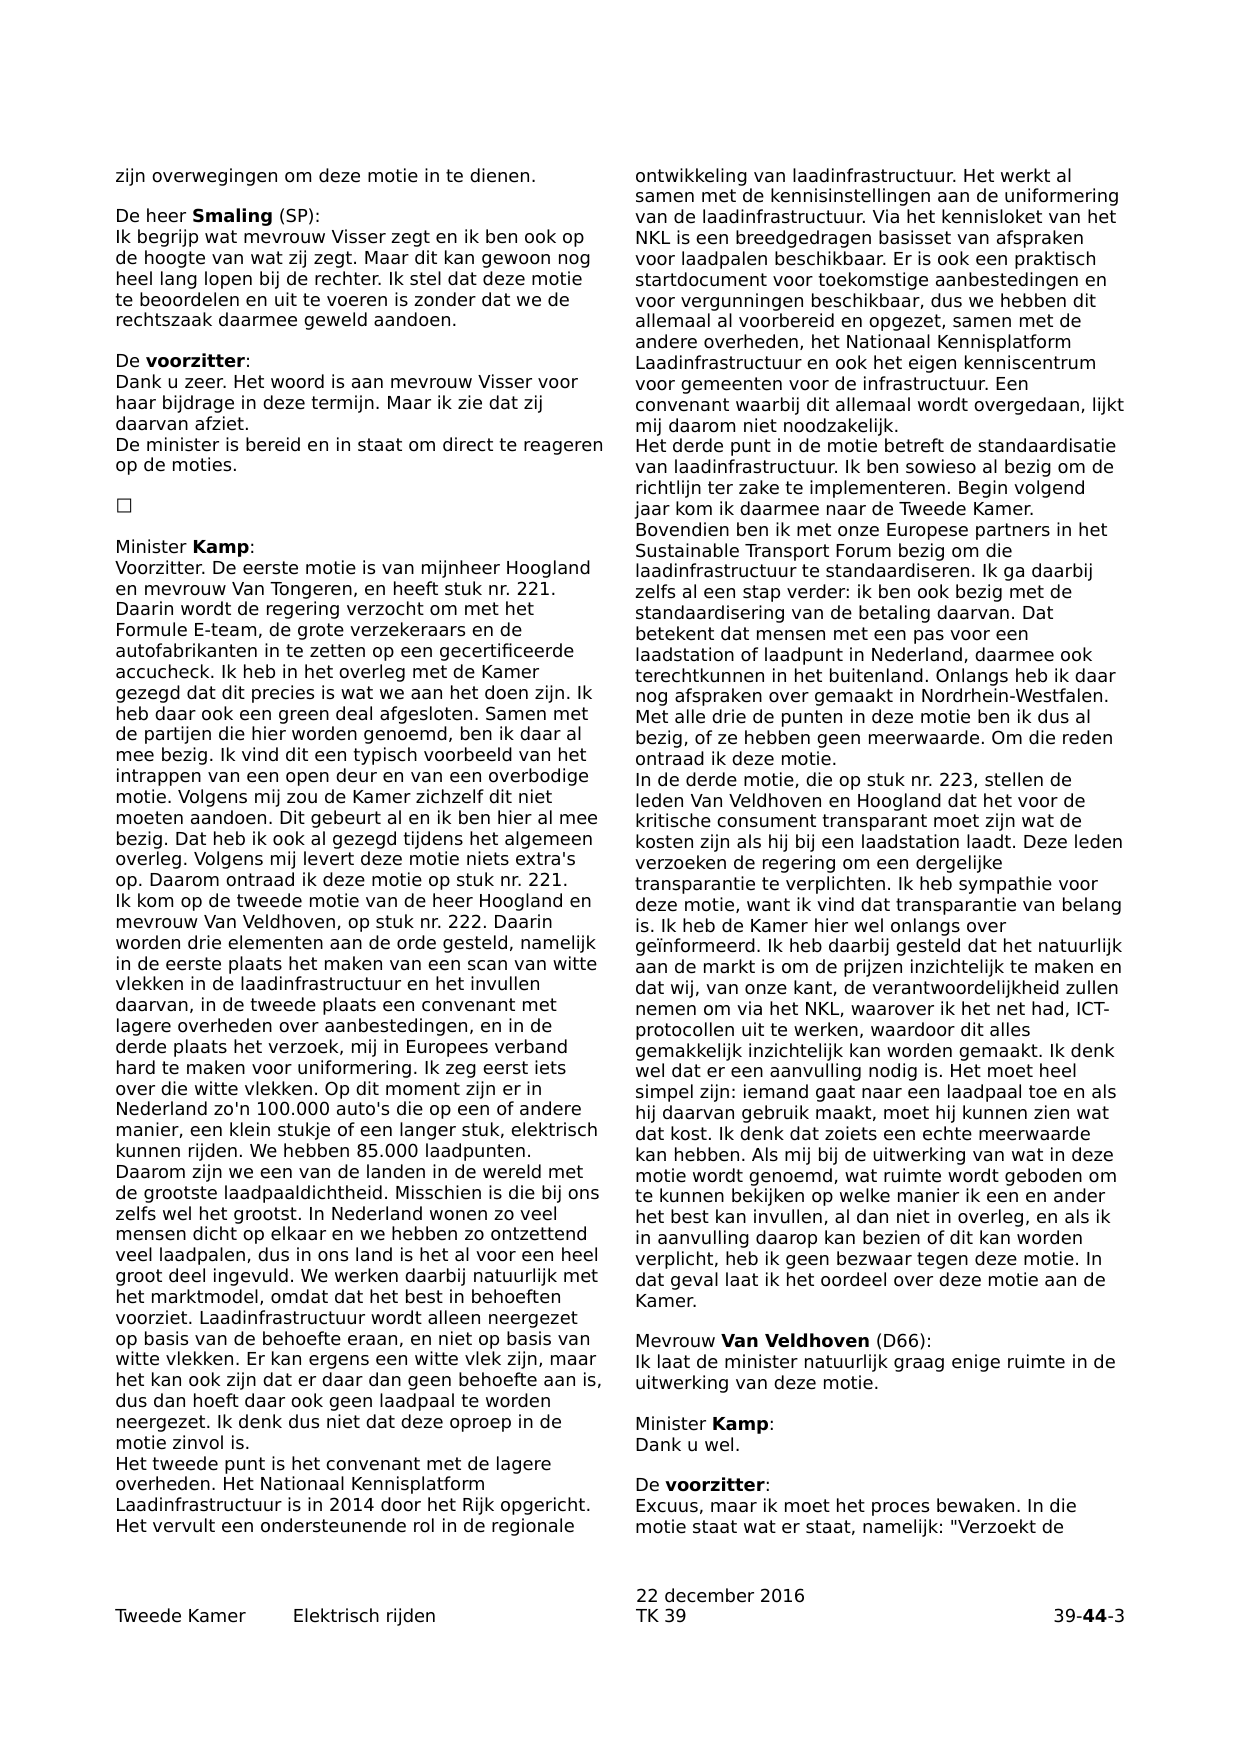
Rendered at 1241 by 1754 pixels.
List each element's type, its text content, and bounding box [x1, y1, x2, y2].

text Mevrouw Van Veldhoven (D66): [635, 1331, 1125, 1352]
text De voorzitter: [115, 351, 605, 372]
text De voorzitter: [635, 1475, 1125, 1496]
text Dank u zeer. Het woord is aan mevrouw Visser voor haar bijdrage in deze termijn. Maar ik zie dat zij daarvan afziet. [115, 372, 605, 434]
text Dank u wel. [635, 1434, 1125, 1455]
text Ik begrijp wat mevrouw Visser zegt en ik ben ook op de hoogte van wat zij zegt. Maar dit kan gewoon nog heel lang lopen bij de rechter. Ik stel dat deze motie te beoordelen en uit te voeren is zonder dat we de rechtszaak daarmee geweld aandoen. [115, 227, 605, 331]
text ⬜ [115, 496, 605, 517]
text De minister is bereid en in staat om direct te reageren op de moties. [115, 434, 605, 476]
text De heer Smaling (SP): [115, 206, 605, 227]
text Voorzitter. De eerste motie is van mijnheer Hoogland en mevrouw Van Tongeren, en heeft stuk nr. 221. Daarin wordt de regering verzocht om met het Formule E-team, de grote verzekeraars en de autofabrikanten in te zetten op een gecertificeerde accucheck. Ik heb in het overleg met de Kamer gezegd dat dit precies is wat we aan het doen zijn. Ik heb daar ook een green deal afgesloten. Samen met de partijen die hier worden genoemd, ben ik daar al mee bezig. Ik vind dit een typisch voorbeeld van het intrappen van een open deur en van een overbodige motie. Volgens mij zou de Kamer zichzelf dit niet moeten aandoen. Dit gebeurt al en ik ben hier al mee bezig. Dat heb ik ook al gezegd tijdens het algemeen overleg. Volgens mij levert deze motie niets extra's op. Daarom ontraad ik deze motie op stuk nr. 221. [115, 557, 605, 891]
text In de derde motie, die op stuk nr. 223, stellen de leden Van Veldhoven en Hoogland dat het voor de kritische consument transparant moet zijn wat de kosten zijn als hij bij een laadstation laadt. Deze leden verzoeken de regering om een dergelijke transparantie te verplichten. Ik heb sympathie voor deze motie, want ik vind dat transparantie van belang is. Ik heb de Kamer hier wel onlangs over geïnformeerd. Ik heb daarbij gesteld dat het natuurlijk aan de markt is om de prijzen inzichtelijk te maken en dat wij, van onze kant, de verantwoordelijkheid zullen nemen om via het NKL, waarover ik het net had, ICT-protocollen uit te werken, waardoor dit alles gemakkelijk inzichtelijk kan worden gemaakt. Ik denk wel dat er een aanvulling nodig is. Het moet heel simpel zijn: iemand gaat naar een laadpaal toe en als hij daarvan gebruik maakt, moet hij kunnen zien wat dat kost. Ik denk dat zoiets een echte meerwaarde kan hebben. Als mij bij de uitwerking van wat in deze motie wordt genoemd, wat ruimte wordt geboden om te kunnen bekijken op welke manier ik een en ander het best kan invullen, al dan niet in overleg, en als ik in aanvulling daarop kan bezien of dit kan worden verplicht, heb ik geen bezwaar tegen deze motie. In dat geval laat ik het oordeel over deze motie aan de Kamer. [635, 769, 1125, 1311]
text Ik kom op de tweede motie van de heer Hoogland en mevrouw Van Veldhoven, op stuk nr. 222. Daarin worden drie elementen aan de orde gesteld, namelijk in de eerste plaats het maken van een scan van witte vlekken in de laadinfrastructuur en het invullen daarvan, in de tweede plaats een convenant met lagere overheden over aanbestedingen, en in de derde plaats het verzoek, mij in Europees verband hard te maken voor uniformering. Ik zeg eerst iets over die witte vlekken. Op dit moment zijn er in Nederland zo'n 100.000 auto's die op een of andere manier, een klein stukje of een langer stuk, elektrisch kunnen rijden. We hebben 85.000 laadpunten. Daarom zijn we een van de landen in de wereld met de grootste laadpaaldichtheid. Misschien is die bij ons zelfs wel het grootst. In Nederland wonen zo veel mensen dicht op elkaar en we hebben zo ontzettend veel laadpalen, dus in ons land is het al voor een heel groot deel ingevuld. We werken daarbij natuurlijk met het marktmodel, omdat dat het best in behoeften voorziet. Laadinfrastructuur wordt alleen neergezet op basis van de behoefte eraan, en niet op basis van witte vlekken. Er kan ergens een witte vlek zijn, maar het kan ook zijn dat er daar dan geen behoefte aan is, dus dan hoeft daar ook geen laadpaal te worden neergezet. Ik denk dus niet dat deze oproep in de motie zinvol is. [115, 891, 605, 1453]
text Minister Kamp: [635, 1413, 1125, 1434]
text Ik laat de minister natuurlijk graag enige ruimte in de uitwerking van deze motie. [635, 1352, 1125, 1393]
text Minister Kamp: [115, 537, 605, 557]
text Het tweede punt is het convenant met de lagere overheden. Het Nationaal Kennisplatform Laadinfrastructuur is in 2014 door het Rijk opgericht. Het vervult een ondersteunende rol in de regionale [115, 1453, 605, 1537]
text Het derde punt in de motie betreft de standaardisatie van laadinfrastructuur. Ik ben sowieso al bezig om de richtlijn ter zake te implementeren. Begin volgend jaar kom ik daarmee naar de Tweede Kamer. Bovendien ben ik met onze Europese partners in het Sustainable Transport Forum bezig om die laadinfrastructuur te standaardiseren. Ik ga daarbij zelfs al een stap verder: ik ben ook bezig met de standaardisering van de betaling daarvan. Dat betekent dat mensen met een pas voor een laadstation of laadpunt in Nederland, daarmee ook terechtkunnen in het buitenland. Onlangs heb ik daar nog afspraken over gemaakt in Nordrhein-Westfalen. Met alle drie de punten in deze motie ben ik dus al bezig, of ze hebben geen meerwaarde. Om die reden ontraad ik deze motie. [635, 436, 1125, 769]
text ontwikkeling van laadinfrastructuur. Het werkt al samen met de kennisinstellingen aan de uniformering van de laadinfrastructuur. Via het kennisloket van het NKL is een breedgedragen basisset van afspraken voor laadpalen beschikbaar. Er is ook een praktisch startdocument voor toekomstige aanbestedingen en voor vergunningen beschikbaar, dus we hebben dit allemaal al voorbereid en opgezet, samen met de andere overheden, het Nationaal Kennisplatform Laadinfrastructuur en ook het eigen kenniscentrum voor gemeenten voor de infrastructuur. Een convenant waarbij dit allemaal wordt overgedaan, lijkt mij daarom niet noodzakelijk. [635, 165, 1125, 436]
text Excuus, maar ik moet het proces bewaken. In die motie staat wat er staat, namelijk: "Verzoekt de [635, 1496, 1125, 1537]
text zijn overwegingen om deze motie in te dienen. [115, 165, 605, 186]
